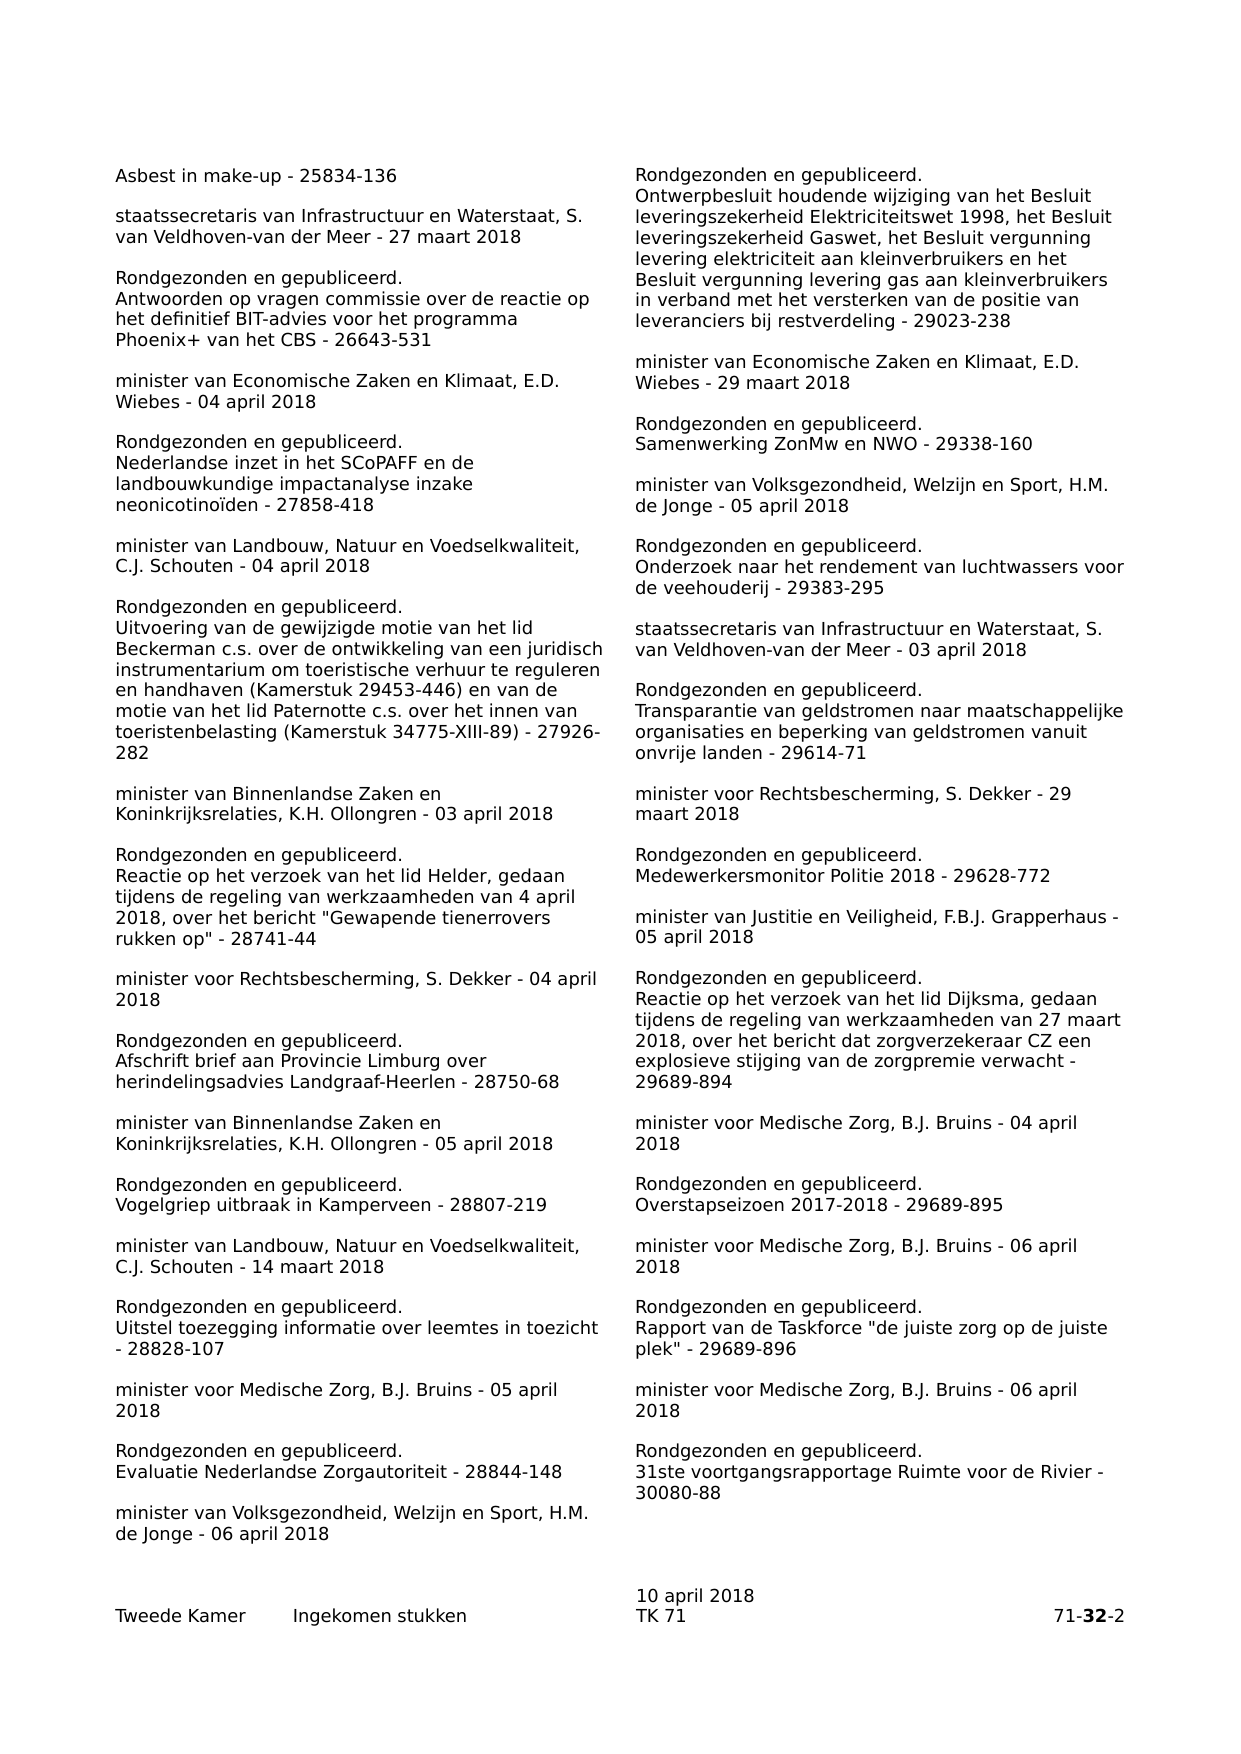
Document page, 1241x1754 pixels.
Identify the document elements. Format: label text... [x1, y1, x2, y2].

text Transparantie van geldstromen naar maatschappelijke organisaties en beperking van geldstromen vanuit onvrije landen - 29614-71 [635, 701, 1125, 763]
text Rondgezonden en gepubliceerd. [635, 680, 1125, 701]
text Antwoorden op vragen commissie over de reactie op het definitief BIT-advies voor het programma Phoenix+ van het CBS - 26643-531 [115, 288, 605, 351]
text staatssecretaris van Infrastructuur en Waterstaat, S. van Veldhoven-van der Meer - 27 maart 2018 [115, 206, 605, 248]
text Overstapseizoen 2017-2018 - 29689-895 [635, 1195, 1125, 1216]
text Rondgezonden en gepubliceerd. [635, 1441, 1125, 1462]
text minister van Landbouw, Natuur en Voedselkwaliteit, C.J. Schouten - 04 april 2018 [115, 536, 605, 577]
text Evaluatie Nederlandse Zorgautoriteit - 28844-148 [115, 1462, 605, 1483]
text Samenwerking ZonMw en NWO - 29338-160 [635, 434, 1125, 455]
text Rondgezonden en gepubliceerd. [635, 536, 1125, 557]
text minister voor Medische Zorg, B.J. Bruins - 04 april 2018 [635, 1113, 1125, 1154]
text minister van Justitie en Veiligheid, F.B.J. Grapperhaus - 05 april 2018 [635, 906, 1125, 948]
text Uitvoering van de gewijzigde motie van het lid Beckerman c.s. over de ontwikkeling van een juridisch instrumentarium om toeristische verhuur te reguleren en handhaven (Kamerstuk 29453-446) en van de motie van het lid Paternotte c.s. over het innen van toeristenbelasting (Kamerstuk 34775-XIII-89) - 27926-282 [115, 618, 605, 763]
text minister voor Medische Zorg, B.J. Bruins - 06 april 2018 [635, 1236, 1125, 1277]
text Rondgezonden en gepubliceerd. [115, 1031, 605, 1051]
text Rapport van de Taskforce "de juiste zorg op de juiste plek" - 29689-896 [635, 1318, 1125, 1360]
text Rondgezonden en gepubliceerd. [635, 968, 1125, 989]
text Nederlandse inzet in het SCoPAFF en de landbouwkundige impactanalyse inzake neonicotinoïden - 27858-418 [115, 453, 605, 516]
text minister voor Rechtsbescherming, S. Dekker - 04 april 2018 [115, 969, 605, 1011]
text minister voor Medische Zorg, B.J. Bruins - 05 april 2018 [115, 1380, 605, 1421]
text minister van Binnenlandse Zaken en Koninkrijksrelaties, K.H. Ollongren - 05 april 2018 [115, 1113, 605, 1154]
text Rondgezonden en gepubliceerd. [115, 1174, 605, 1195]
text Rondgezonden en gepubliceerd. [115, 845, 605, 866]
text Rondgezonden en gepubliceerd. [115, 432, 605, 453]
text minister voor Rechtsbescherming, S. Dekker - 29 maart 2018 [635, 783, 1125, 825]
text minister van Volksgezondheid, Welzijn en Sport, H.M. de Jonge - 05 april 2018 [635, 475, 1125, 516]
text Ontwerpbesluit houdende wijziging van het Besluit leveringszekerheid Elektriciteitswet 1998, het Besluit leveringszekerheid Gaswet, het Besluit vergunning levering elektriciteit aan kleinverbruikers en het Besluit vergunning levering gas aan kleinverbruikers in verband met het versterken van de positie van leveranciers bij restverdeling - 29023-238 [635, 186, 1125, 332]
text Reactie op het verzoek van het lid Helder, gedaan tijdens de regeling van werkzaamheden van 4 april 2018, over het bericht "Gewapende tienerrovers rukken op" - 28741-44 [115, 866, 605, 949]
text Rondgezonden en gepubliceerd. [635, 1174, 1125, 1195]
text Rondgezonden en gepubliceerd. [115, 1297, 605, 1318]
text Rondgezonden en gepubliceerd. [635, 165, 1125, 186]
text Asbest in make-up - 25834-136 [115, 165, 605, 186]
text Rondgezonden en gepubliceerd. [115, 1441, 605, 1462]
text Uitstel toezegging informatie over leemtes in toezicht - 28828-107 [115, 1318, 605, 1360]
text 31ste voortgangsrapportage Ruimte voor de Rivier - 30080-88 [635, 1462, 1125, 1503]
text Rondgezonden en gepubliceerd. [635, 845, 1125, 866]
text Rondgezonden en gepubliceerd. [115, 597, 605, 618]
text minister van Binnenlandse Zaken en Koninkrijksrelaties, K.H. Ollongren - 03 april 2018 [115, 783, 605, 825]
text Rondgezonden en gepubliceerd. [635, 1297, 1125, 1318]
text Afschrift brief aan Provincie Limburg over herindelingsadvies Landgraaf-Heerlen - 28750-68 [115, 1051, 605, 1093]
text minister van Volksgezondheid, Welzijn en Sport, H.M. de Jonge - 06 april 2018 [115, 1503, 605, 1544]
text Onderzoek naar het rendement van luchtwassers voor de veehouderij - 29383-295 [635, 557, 1125, 599]
text Rondgezonden en gepubliceerd. [635, 413, 1125, 434]
text Vogelgriep uitbraak in Kamperveen - 28807-219 [115, 1195, 605, 1216]
text Medewerkersmonitor Politie 2018 - 29628-772 [635, 866, 1125, 886]
text staatssecretaris van Infrastructuur en Waterstaat, S. van Veldhoven-van der Meer - 03 april 2018 [635, 619, 1125, 660]
text minister van Landbouw, Natuur en Voedselkwaliteit, C.J. Schouten - 14 maart 2018 [115, 1236, 605, 1277]
text minister van Economische Zaken en Klimaat, E.D. Wiebes - 04 april 2018 [115, 371, 605, 412]
text minister van Economische Zaken en Klimaat, E.D. Wiebes - 29 maart 2018 [635, 352, 1125, 393]
text Reactie op het verzoek van het lid Dijksma, gedaan tijdens de regeling van werkzaamheden van 27 maart 2018, over het bericht dat zorgverzekeraar CZ een explosieve stijging van de zorgpremie verwacht - 29689-894 [635, 989, 1125, 1093]
text Rondgezonden en gepubliceerd. [115, 268, 605, 288]
text minister voor Medische Zorg, B.J. Bruins - 06 april 2018 [635, 1380, 1125, 1421]
